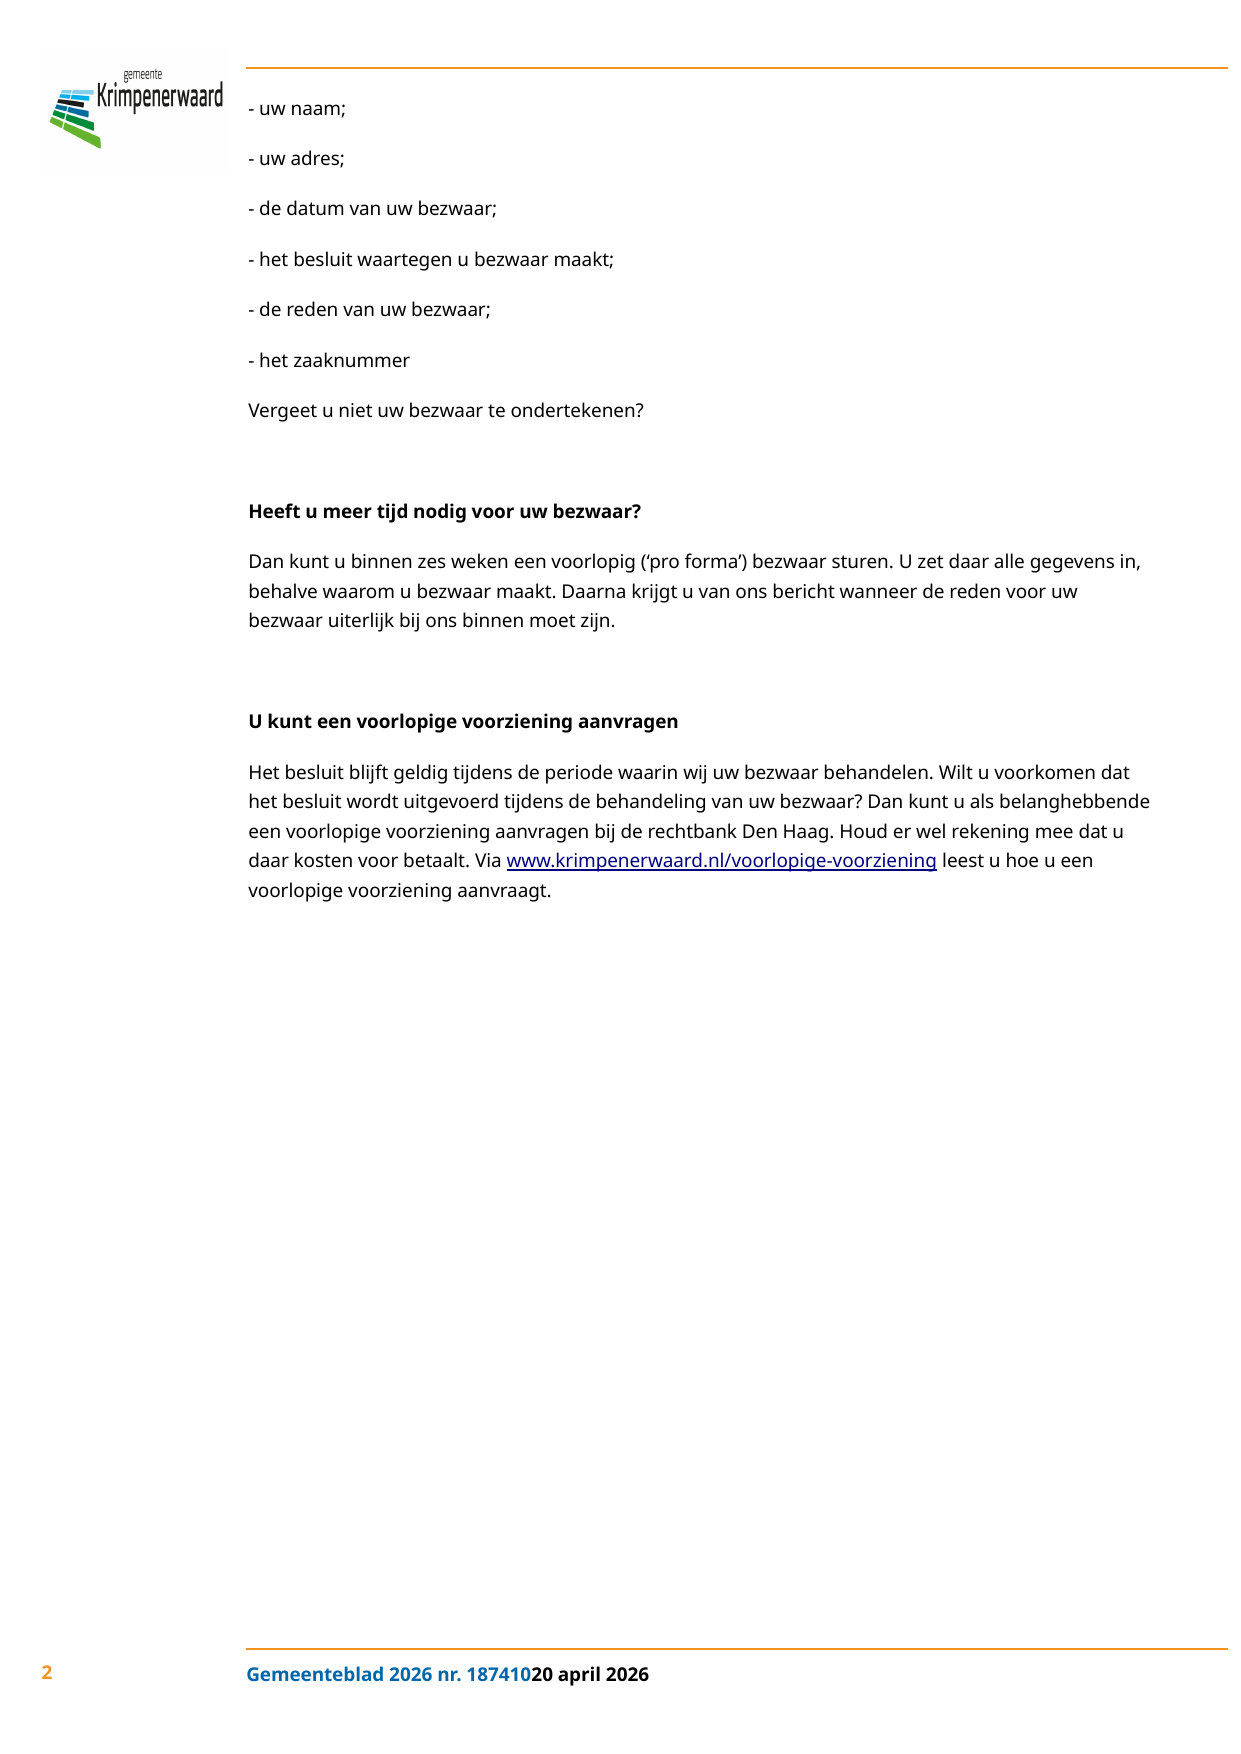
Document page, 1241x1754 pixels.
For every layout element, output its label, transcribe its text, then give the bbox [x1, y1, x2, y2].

text - uw naam; [248, 95, 1152, 121]
text - uw adres; [248, 145, 1152, 171]
text - het zaaknummer [248, 347, 1152, 373]
text - de datum van uw bezwaar; [248, 196, 1152, 221]
text Dan kunt u binnen zes weken een voorlopig (‘pro forma’) bezwaar sturen. U zet daar alle gegevens in, behalve waarom u bezwaar maakt. Daarna krijgt u van ons bericht wanneer de reden voor uw bezwaar uiterlijk bij ons binnen moet zijn. [248, 548, 1152, 633]
text - het besluit waartegen u bezwaar maakt; [248, 246, 1152, 272]
text Vergeet u niet uw bezwaar te ondertekenen? [248, 397, 1152, 423]
picture [41, 47, 231, 172]
text U kunt een voorlopige voorziening aanvragen [248, 708, 1152, 734]
text Heeft u meer tijd nodig voor uw bezwaar? [248, 498, 1152, 524]
text - de reden van uw bezwaar; [248, 296, 1152, 322]
text Het besluit blijft geldig tijdens de periode waarin wij uw bezwaar behandelen. Wilt u voorkomen dat het besluit wordt uitgevoerd tijdens de behandeling van uw bezwaar? Dan kunt u als belanghebbende een voorlopige voorziening aanvragen bij de rechtbank Den Haag. Houd er wel rekening mee dat u daar kosten voor betaalt. Via www.krimpenerwaard.nl/voorlopige-voorziening leest u hoe u een voorlopige voorziening aanvraagt. [248, 759, 1152, 903]
